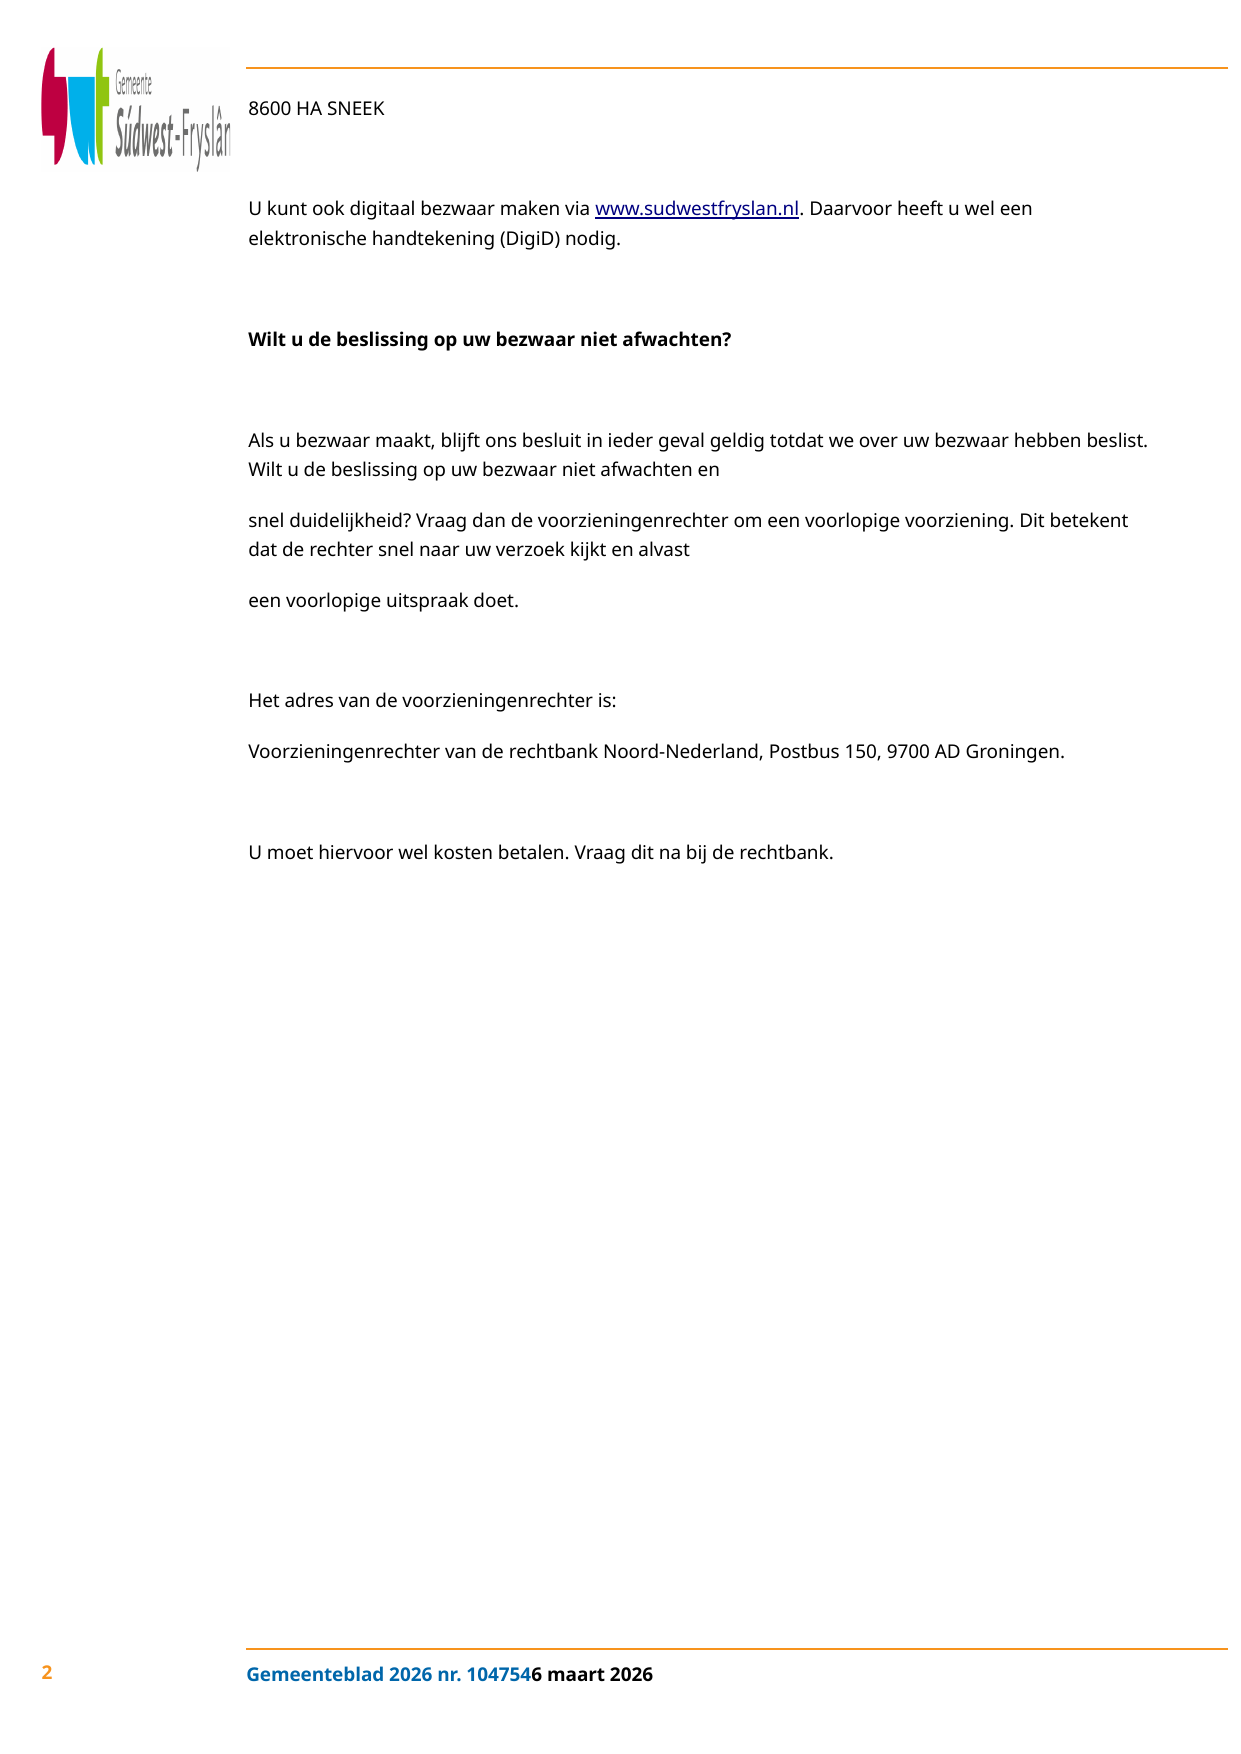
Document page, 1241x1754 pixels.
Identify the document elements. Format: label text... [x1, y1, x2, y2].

text snel duidelijkheid? Vraag dan de voorzieningenrechter om een voorlopige voorziening. Dit betekent dat de rechter snel naar uw verzoek kijkt en alvast [248, 507, 1152, 562]
text een voorlopige uitspraak doet. [248, 587, 1152, 613]
picture [41, 47, 231, 172]
text U moet hiervoor wel kosten betalen. Vraag dit na bij de rechtbank. [248, 839, 1152, 865]
text 8600 HA SNEEK [248, 95, 1152, 121]
text Als u bezwaar maakt, blijft ons besluit in ieder geval geldig totdat we over uw bezwaar hebben beslist. Wilt u de beslissing op uw bezwaar niet afwachten en [248, 427, 1152, 482]
text Voorzieningenrechter van de rechtbank Noord-Nederland, Postbus 150, 9700 AD Groningen. [248, 738, 1152, 764]
text Wilt u de beslissing op uw bezwaar niet afwachten? [248, 326, 1152, 352]
text Het adres van de voorzieningenrechter is: [248, 688, 1152, 713]
text U kunt ook digitaal bezwaar maken via www.sudwestfryslan.nl. Daarvoor heeft u wel een elektronische handtekening (DigiD) nodig. [248, 196, 1152, 251]
